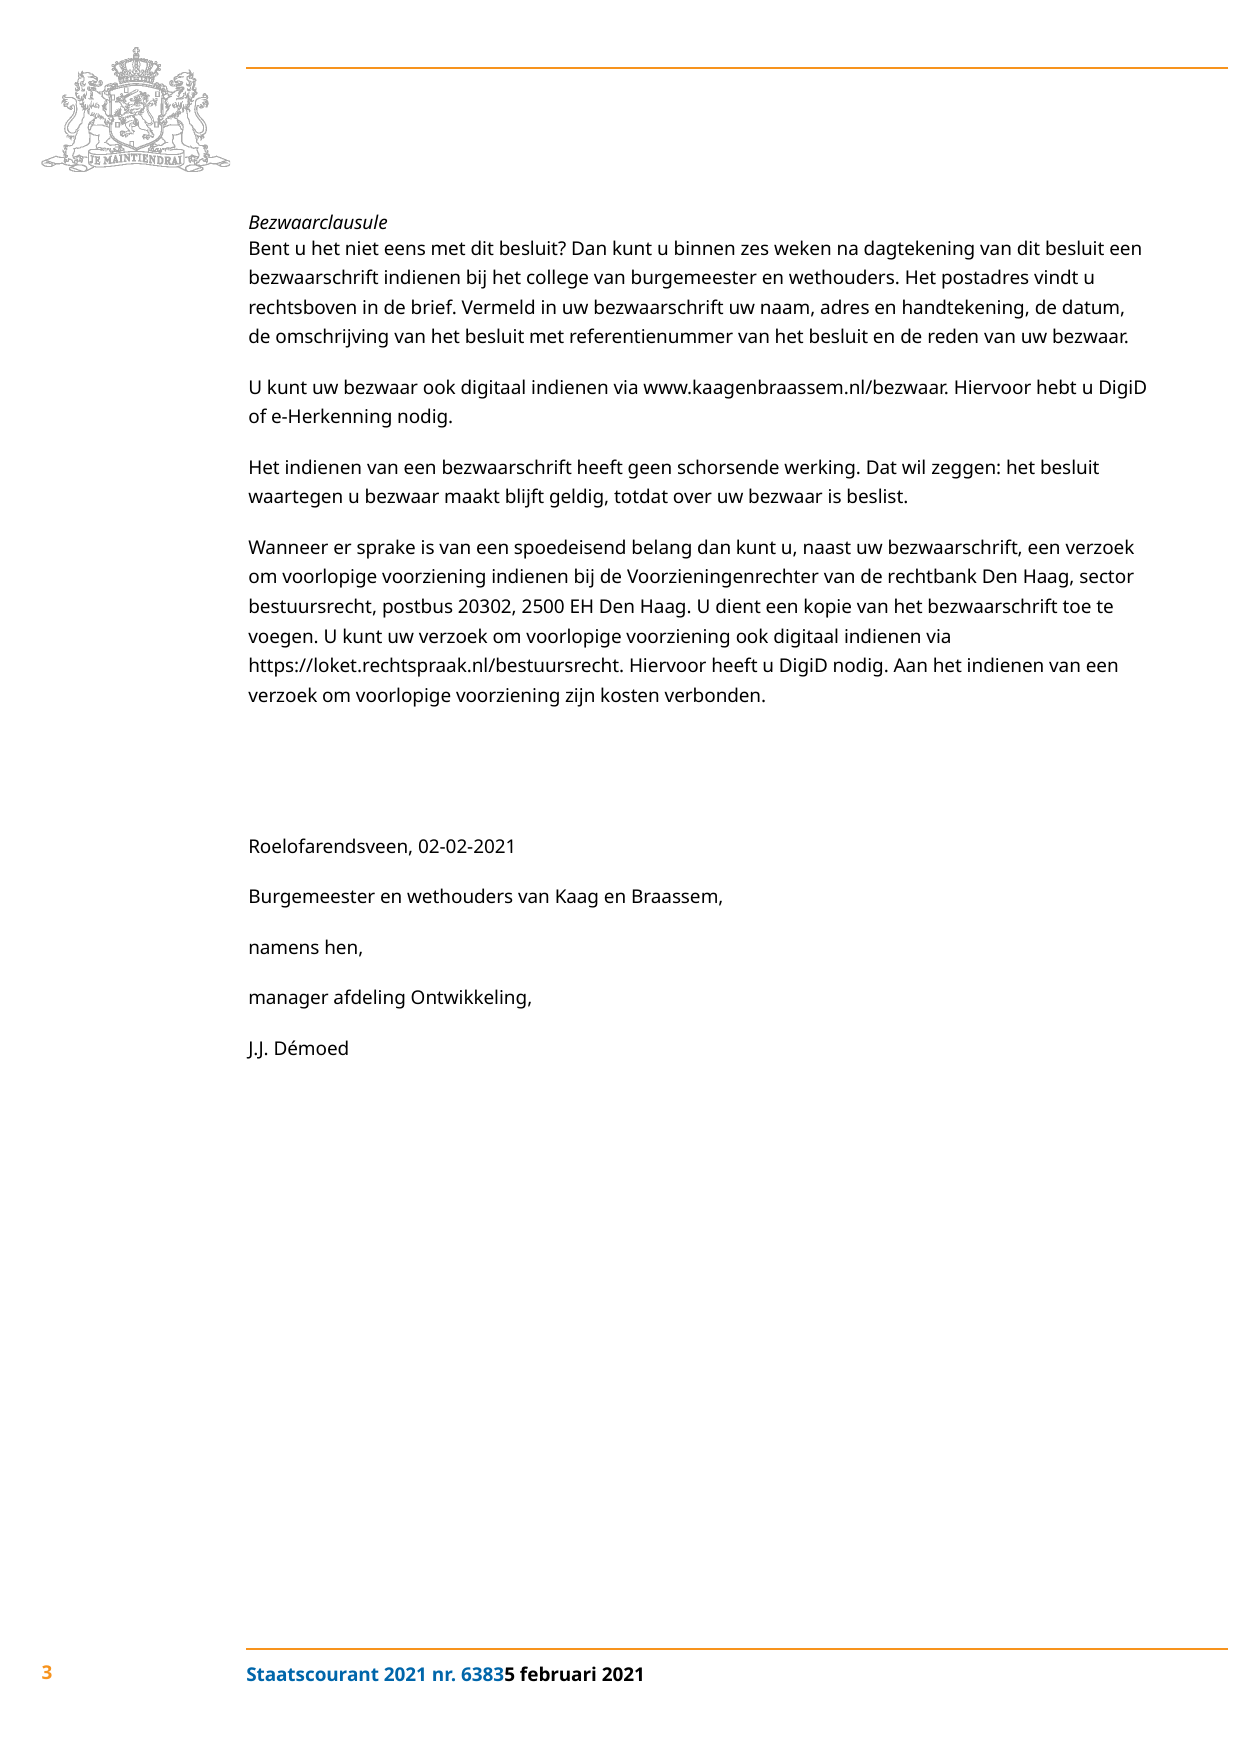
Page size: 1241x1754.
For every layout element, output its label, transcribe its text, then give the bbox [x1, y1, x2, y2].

text Bent u het niet eens met dit besluit? Dan kunt u binnen zes weken na dagtekening van dit besluit een bezwaarschrift indienen bij het college van burgemeester en wethouders. Het postadres vindt u rechtsboven in de brief. Vermeld in uw bezwaarschrift uw naam, adres en handtekening, de datum, de omschrijving van het besluit met referentienummer van het besluit en de reden van uw bezwaar. [248, 235, 1152, 349]
text Burgemeester en wethouders van Kaag en Braassem, [248, 884, 1152, 909]
picture [41, 47, 231, 172]
text Roelofarendsveen, 02-02-2021 [248, 833, 1152, 859]
text Wanneer er sprake is van een spoedeisend belang dan kunt u, naast uw bezwaarschrift, een verzoek om voorlopige voorziening indienen bij de Voorzieningenrechter van de rechtbank Den Haag, sector bestuursrecht, postbus 20302, 2500 EH Den Haag. U dient een kopie van het bezwaarschrift toe te voegen. U kunt uw verzoek om voorlopige voorziening ook digitaal indienen via https://loket.rechtspraak.nl/bestuursrecht. Hiervoor heeft u DigiD nodig. Aan het indienen van een verzoek om voorlopige voorziening zijn kosten verbonden. [248, 534, 1152, 708]
text U kunt uw bezwaar ook digitaal indienen via www.kaagenbraassem.nl/bezwaar. Hiervoor hebt u DigiD of e-Herkenning nodig. [248, 374, 1152, 429]
text J.J. Démoed [248, 1035, 1152, 1061]
text namens hen, [248, 934, 1152, 960]
text manager afdeling Ontwikkeling, [248, 984, 1152, 1010]
text Bezwaarclausule [248, 209, 1152, 235]
text Het indienen van een bezwaarschrift heeft geen schorsende werking. Dat wil zeggen: het besluit waartegen u bezwaar maakt blijft geldig, totdat over uw bezwaar is beslist. [248, 454, 1152, 509]
